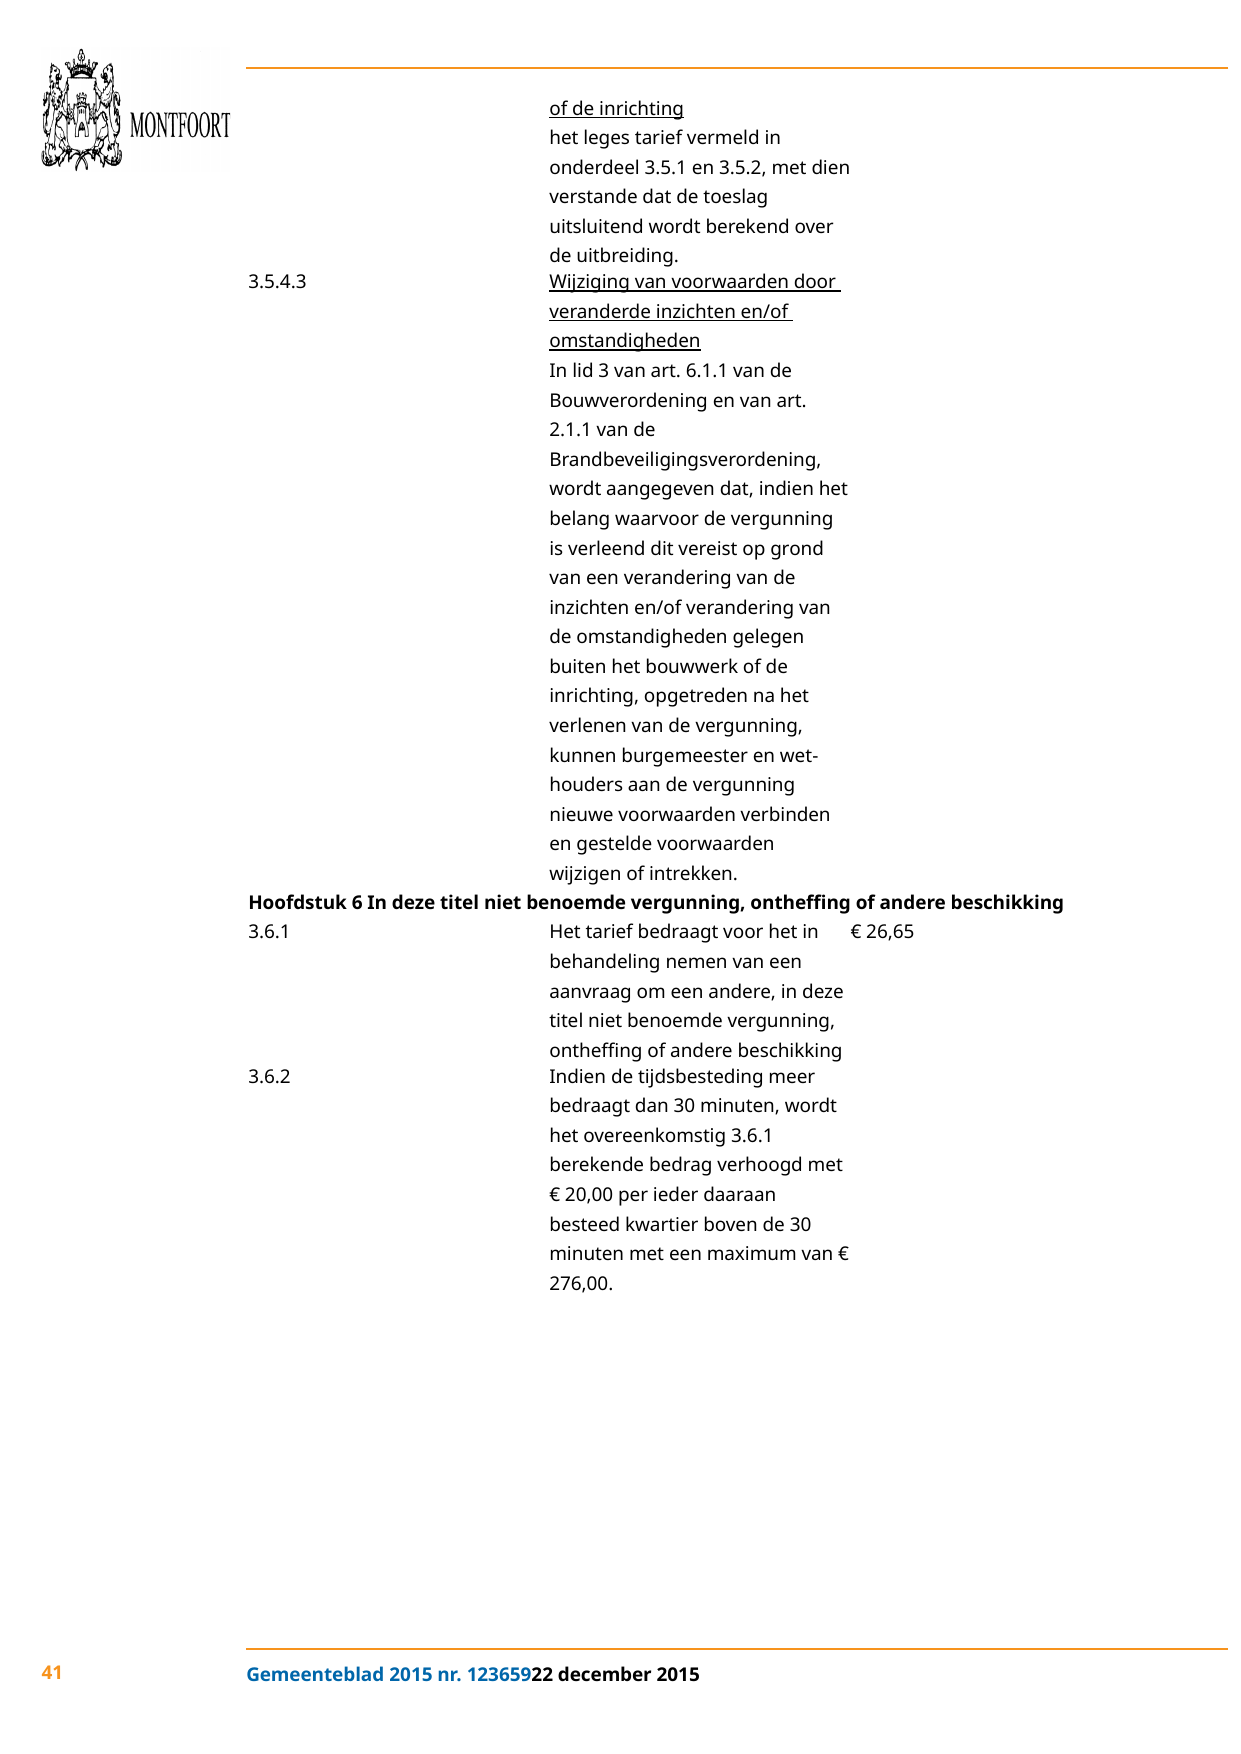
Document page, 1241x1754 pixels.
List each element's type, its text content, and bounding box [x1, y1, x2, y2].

table_cell [850, 1063, 1152, 1296]
table_cell 3.6.2 [248, 1063, 549, 1296]
table_cell Indien de tijdsbesteding meer bedraagt dan 30 minuten, wordt het overeenkomstig 3.6.1 berekende bedrag verhoogd met € 20,00 per ieder daaraan besteed kwartier boven de 30 minuten met een maximum van € 276,00. [549, 1063, 850, 1296]
table_cell Wijziging van voorwaarden door veranderde inzichten en/of omstandigheden In lid 3 van art. 6.1.1 van de Bouwverordening en van art. 2.1.1 van de Brandbeveiligingsverordening, wordt aangegeven dat, indien het belang waarvoor de vergunning is verleend dit vereist op grond van een verandering van de inzichten en/of verandering van de omstandigheden gelegen buiten het bouwwerk of de inrichting, opgetreden na het verlenen van de vergunning, kunnen burge­meester en wet­houders aan de vergunning nieuwe voorwaarden verbinden en gestelde voorwaarden wijzigen of intrekken. [549, 269, 850, 886]
table_header € 26,65 [850, 919, 1152, 1063]
table_cell 3.5.4.3 [248, 269, 549, 886]
picture [41, 47, 231, 172]
table_cell [850, 95, 1152, 268]
text Hoofdstuk 6 In deze titel niet benoemde vergunning, ontheffing of andere beschikking [248, 889, 1152, 915]
table_header 3.6.1 [248, 919, 549, 1063]
table_cell [248, 95, 549, 268]
table_cell of de inrichting het leges tarief vermeld in onderdeel 3.5.1 en 3.5.2, met dien verstande dat de toeslag uitsluitend wordt berekend over de uitbreiding. [549, 95, 850, 268]
table_header Het tarief bedraagt voor het in behandeling nemen van een aanvraag om een andere, in deze titel niet benoemde vergunning, ontheffing of andere beschikking [549, 919, 850, 1063]
table_cell [850, 269, 1152, 886]
